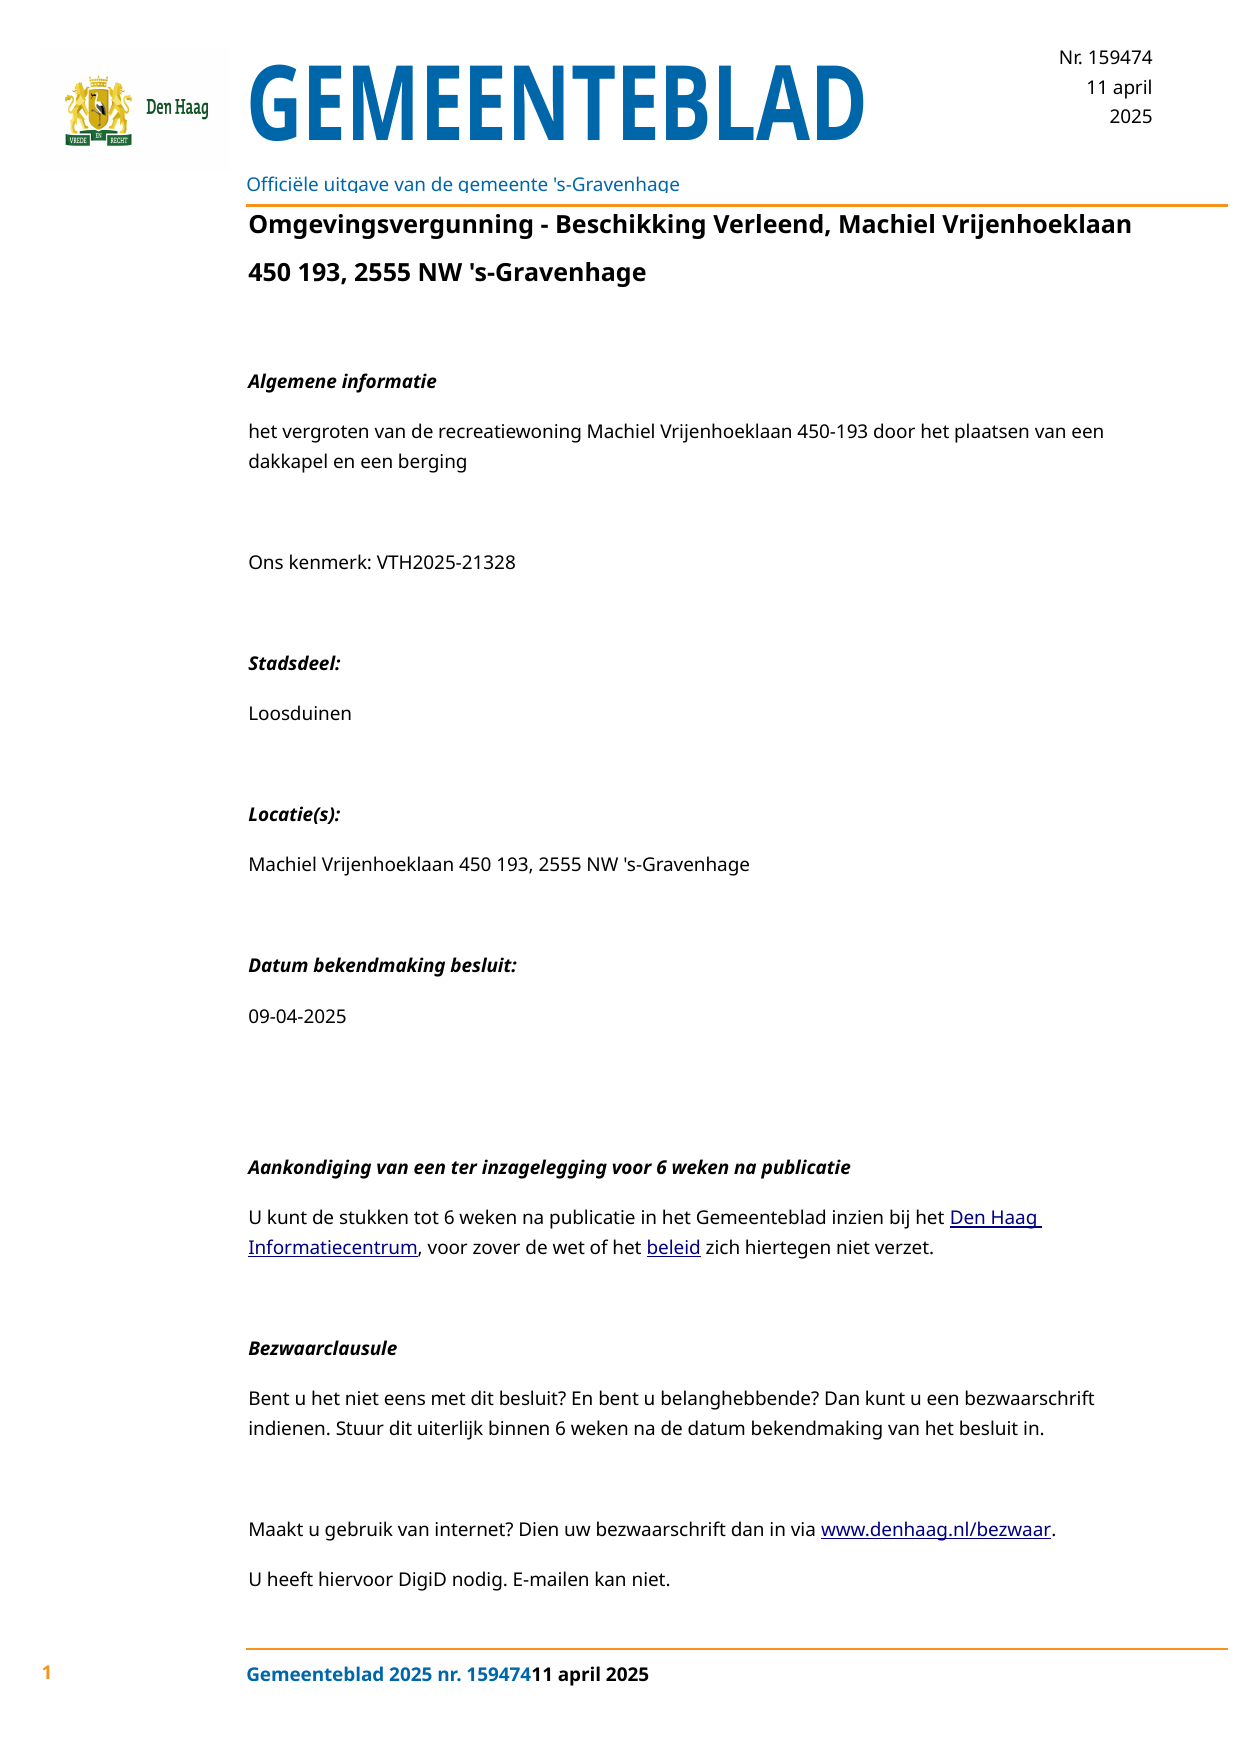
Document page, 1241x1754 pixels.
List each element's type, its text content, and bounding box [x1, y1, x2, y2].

text Bent u het niet eens met dit besluit? En bent u belanghebbende? Dan kunt u een bezwaarschrift indienen. Stuur dit uiterlijk binnen 6 weken na de datum bekendmaking van het besluit in. [248, 1385, 1152, 1441]
text Aankondiging van een ter inzagelegging voor 6 weken na publicatie [248, 1154, 1152, 1180]
text het vergroten van de recreatiewoning Machiel Vrijenhoeklaan 450-193 door het plaatsen van een dakkapel en een berging [248, 419, 1152, 474]
text Maakt u gebruik van internet? Dien uw bezwaarschrift dan in via www.denhaag.nl/bezwaar. [248, 1516, 1152, 1542]
text Ons kenmerk: VTH2025-21328 [248, 549, 1152, 575]
text Loosduinen [248, 700, 1152, 726]
text Bezwaarclausule [248, 1335, 1152, 1361]
text Omgevingsvergunning - Beschikking Verleend, Machiel Vrijenhoeklaan 450 193, 2555 NW 's-Gravenhage [248, 207, 1152, 288]
text Stadsdeel: [248, 650, 1152, 676]
text Datum bekendmaking besluit: [248, 952, 1152, 978]
text Locatie(s): [248, 801, 1152, 827]
text U kunt de stukken tot 6 weken na publicatie in het Gemeenteblad inzien bij het Den Haag Informatiecentrum, voor zover de wet of het beleid zich hiertegen niet verzet. [248, 1204, 1152, 1260]
picture [41, 47, 231, 172]
text 09-04-2025 [248, 1003, 1152, 1029]
text Algemene informatie [248, 368, 1152, 394]
text Machiel Vrijenhoeklaan 450 193, 2555 NW 's-Gravenhage [248, 852, 1152, 877]
text U heeft hiervoor DigiD nodig. E-mailen kan niet. [248, 1566, 1152, 1592]
